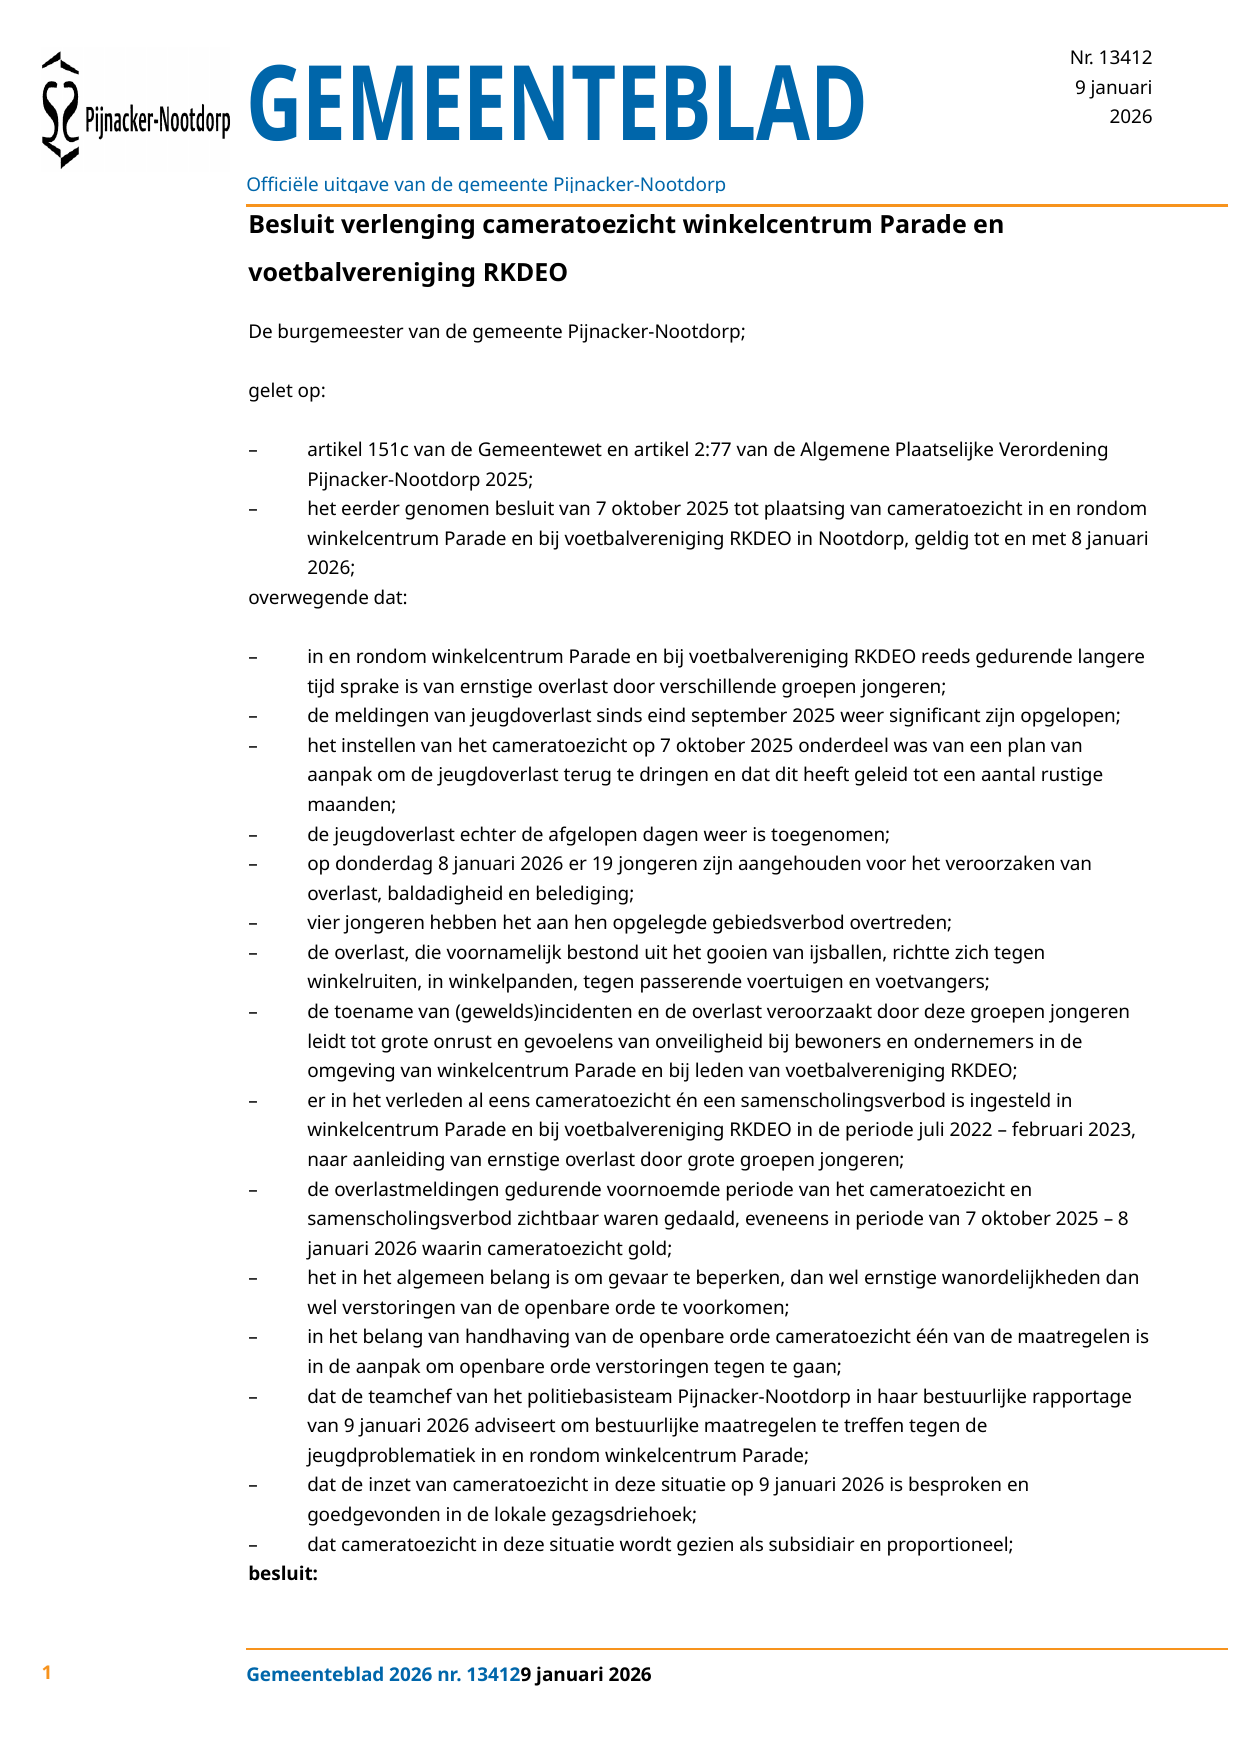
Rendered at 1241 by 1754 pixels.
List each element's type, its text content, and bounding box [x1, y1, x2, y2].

list de overlastmeldingen gedurende voornoemde periode van het cameratoezicht en samenscholingsverbod zichtbaar waren gedaald, eveneens in periode van 7 oktober 2025 – 8 januari 2026 waarin cameratoezicht gold; [248, 1176, 1152, 1261]
list het in het algemeen belang is om gevaar te beperken, dan wel ernstige wanordelijkheden dan wel verstoringen van de openbare orde te voorkomen; [248, 1264, 1152, 1320]
list dat cameratoezicht in deze situatie wordt gezien als subsidiair en proportioneel; [248, 1531, 1152, 1557]
picture [41, 47, 231, 172]
list de meldingen van jeugdoverlast sinds eind september 2025 weer significant zijn opgelopen; [248, 702, 1152, 728]
list het instellen van het cameratoezicht op 7 oktober 2025 onderdeel was van een plan van aanpak om de jeugdoverlast terug te dringen en dat dit heeft geleid tot een aantal rustige maanden; [248, 732, 1152, 817]
list de toename van (gewelds)incidenten en de overlast veroorzaakt door deze groepen jongeren leidt tot grote onrust en gevoelens van onveiligheid bij bewoners en ondernemers in de omgeving van winkelcentrum Parade en bij leden van voetbalvereniging RKDEO; [248, 998, 1152, 1083]
list vier jongeren hebben het aan hen opgelegde gebiedsverbod overtreden; [248, 909, 1152, 935]
text De burgemeester van de gemeente Pijnacker-Nootdorp; [248, 318, 1152, 344]
text overwegende dat: [248, 584, 1152, 610]
text Besluit verlenging cameratoezicht winkelcentrum Parade en voetbalvereniging RKDEO [248, 207, 1152, 288]
text besluit: [248, 1560, 1152, 1586]
list in en rondom winkelcentrum Parade en bij voetbalvereniging RKDEO reeds gedurende langere tijd sprake is van ernstige overlast door verschillende groepen jongeren; [248, 643, 1152, 699]
list op donderdag 8 januari 2026 er 19 jongeren zijn aangehouden voor het veroorzaken van overlast, baldadigheid en belediging; [248, 850, 1152, 906]
list er in het verleden al eens cameratoezicht én een samenscholingsverbod is ingesteld in winkelcentrum Parade en bij voetbalvereniging RKDEO in de periode juli 2022 – februari 2023, naar aanleiding van ernstige overlast door grote groepen jongeren; [248, 1087, 1152, 1172]
list artikel 151c van de Gemeentewet en artikel 2:77 van de Algemene Plaatselijke Verordening Pijnacker-Nootdorp 2025; [248, 436, 1152, 492]
list het eerder genomen besluit van 7 oktober 2025 tot plaatsing van cameratoezicht in en rondom winkelcentrum Parade en bij voetbalvereniging RKDEO in Nootdorp, geldig tot en met 8 januari 2026; [248, 495, 1152, 580]
list dat de inzet van cameratoezicht in deze situatie op 9 januari 2026 is besproken en goedgevonden in de lokale gezagsdriehoek; [248, 1472, 1152, 1527]
list in het belang van handhaving van de openbare orde cameratoezicht één van de maatregelen is in de aanpak om openbare orde verstoringen tegen te gaan; [248, 1324, 1152, 1379]
list de overlast, die voornamelijk bestond uit het gooien van ijsballen, richtte zich tegen winkelruiten, in winkelpanden, tegen passerende voertuigen en voetvangers; [248, 939, 1152, 994]
text gelet op: [248, 377, 1152, 403]
list de jeugdoverlast echter de afgelopen dagen weer is toegenomen; [248, 821, 1152, 847]
list dat de teamchef van het politiebasisteam Pijnacker-Nootdorp in haar bestuurlijke rapportage van 9 januari 2026 adviseert om bestuurlijke maatregelen te treffen tegen de jeugdproblematiek in en rondom winkelcentrum Parade; [248, 1383, 1152, 1468]
